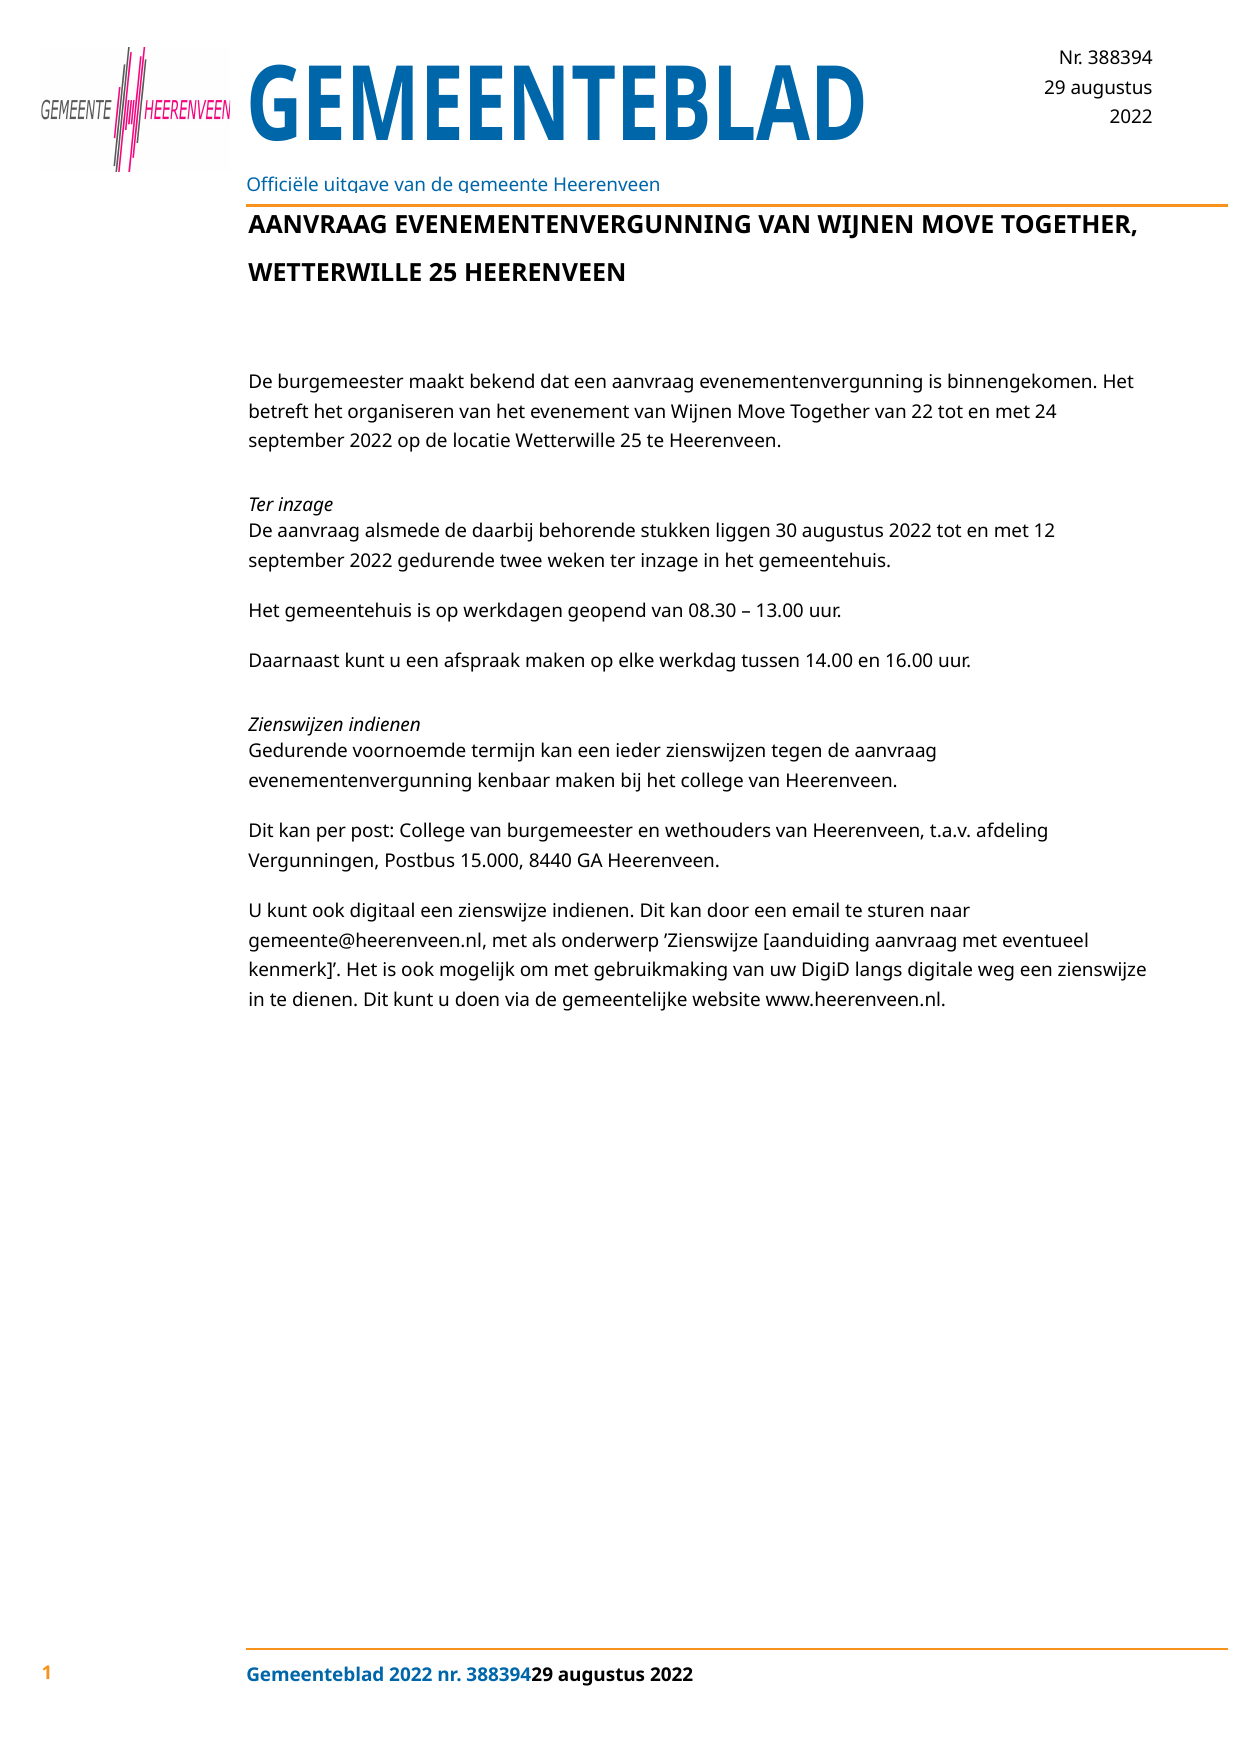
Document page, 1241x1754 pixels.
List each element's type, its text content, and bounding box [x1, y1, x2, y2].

text Het gemeentehuis is op werkdagen geopend van 08.30 – 13.00 uur. [248, 597, 1152, 623]
text Daarnaast kunt u een afspraak maken op elke werkdag tussen 14.00 en 16.00 uur. [248, 648, 1152, 673]
text De burgemeester maakt bekend dat een aanvraag evenementenvergunning is binnengekomen. Het betreft het organiseren van het evenement van Wijnen Move Together van 22 tot en met 24 september 2022 op de locatie Wetterwille 25 te Heerenveen. [248, 368, 1152, 453]
picture [41, 47, 231, 172]
text Gedurende voornoemde termijn kan een ieder zienswijzen tegen de aanvraag evenementenvergunning kenbaar maken bij het college van Heerenveen. [248, 737, 1152, 793]
text AANVRAAG EVENEMENTENVERGUNNING VAN WIJNEN MOVE TOGETHER, WETTERWILLE 25 HEERENVEEN [248, 207, 1152, 288]
text Zienswijzen indienen [248, 712, 1152, 737]
text Ter inzage [248, 491, 1152, 517]
text De aanvraag alsmede de daarbij behorende stukken liggen 30 augustus 2022 tot en met 12 september 2022 gedurende twee weken ter inzage in het gemeentehuis. [248, 517, 1152, 572]
text Dit kan per post: College van burgemeester en wethouders van Heerenveen, t.a.v. afdeling Vergunningen, Postbus 15.000, 8440 GA Heerenveen. [248, 817, 1152, 873]
text U kunt ook digitaal een zienswijze indienen. Dit kan door een email te sturen naar gemeente@heerenveen.nl, met als onderwerp ’Zienswijze [aanduiding aanvraag met eventueel kenmerk]’. Het is ook mogelijk om met gebruikmaking van uw DigiD langs digitale weg een zienswijze in te dienen. Dit kunt u doen via de gemeentelijke website www.heerenveen.nl. [248, 897, 1152, 1012]
